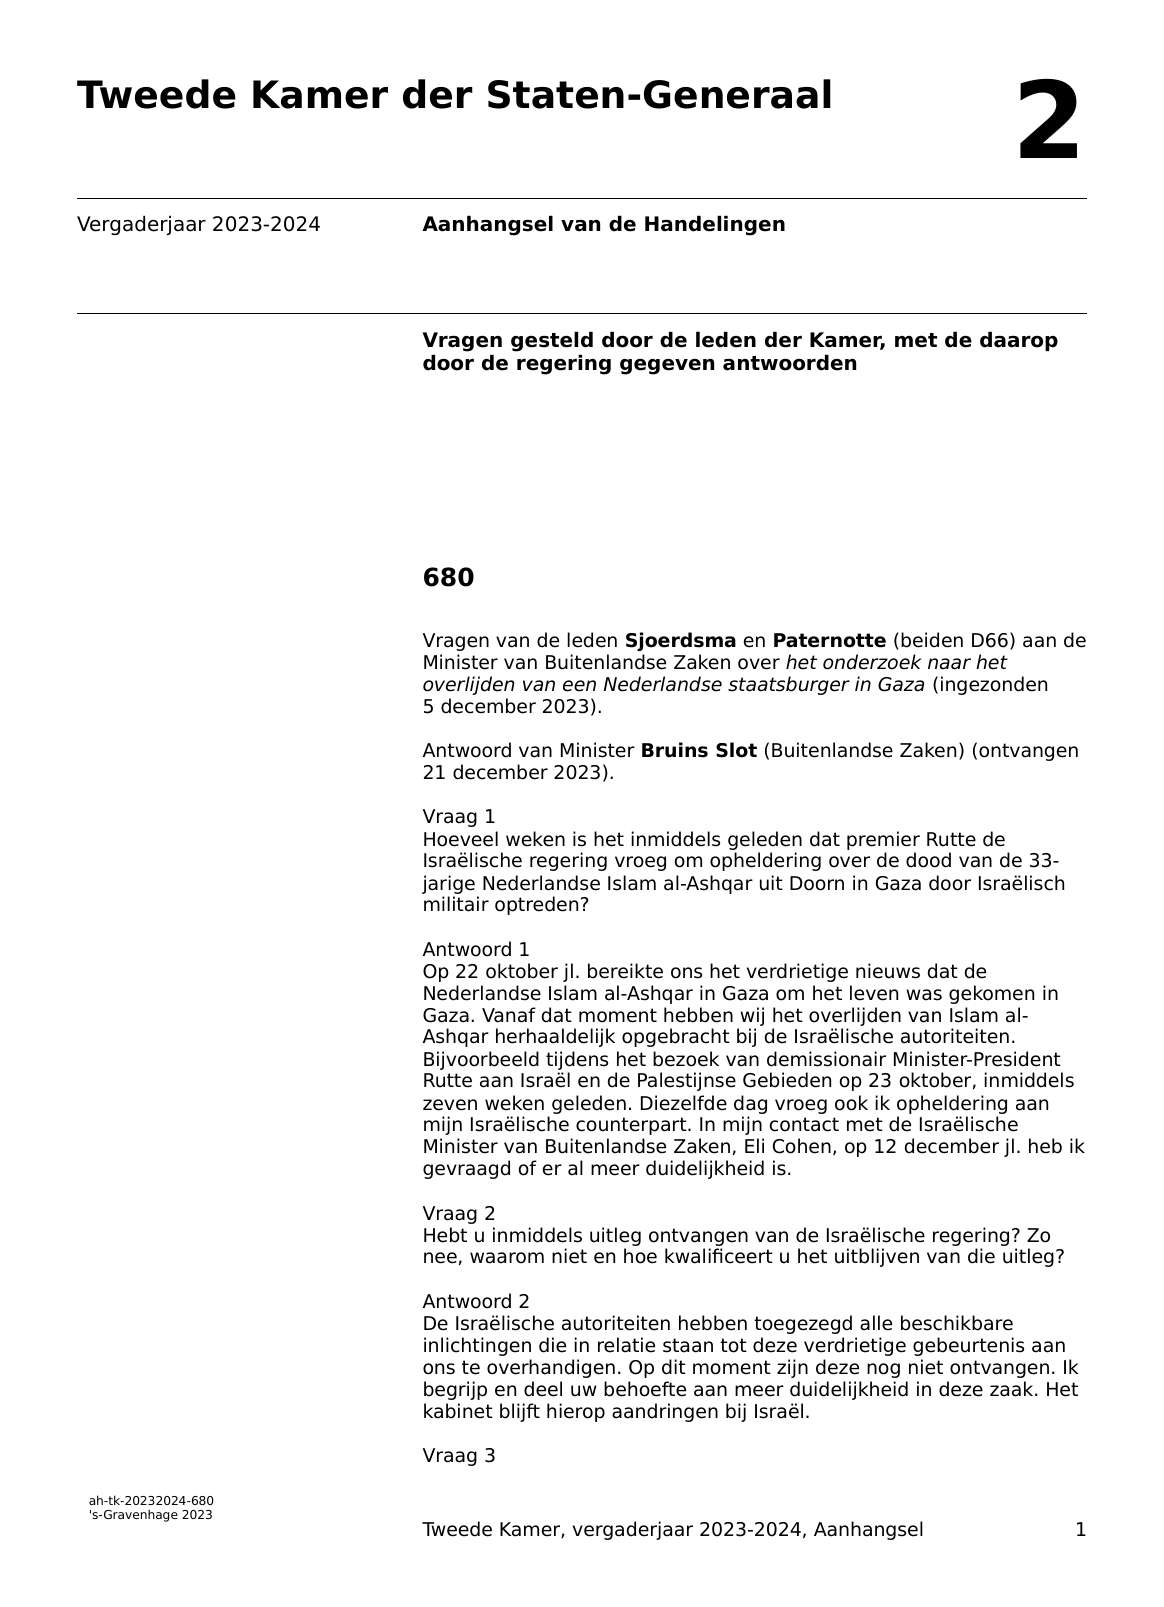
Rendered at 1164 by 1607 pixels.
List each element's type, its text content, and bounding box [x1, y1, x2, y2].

table_cell [77, 314, 422, 375]
text Op 22 oktober jl. bereikte ons het verdrietige nieuws dat de Nederlandse Islam al-Ashqar in Gaza om het leven was gekomen in Gaza. Vanaf dat moment hebben wij het overlijden van Islam al-Ashqar herhaaldelijk opgebracht bij de Israëlische autoriteiten. Bijvoorbeeld tijdens het bezoek van demissionair Minister-President Rutte aan Israël en de Palestijnse Gebieden op 23 oktober, inmiddels zeven weken geleden. Diezelfde dag vroeg ook ik opheldering aan mijn Israëlische counterpart. In mijn contact met de Israëlische Minister van Buitenlandse Zaken, Eli Cohen, op 12 december jl. heb ik gevraagd of er al meer duidelijkheid is. [422, 961, 1087, 1180]
text Vragen van de leden Sjoerdsma en Paternotte (beiden D66) aan de Minister van Buitenlandse Zaken over het onderzoek naar het overlijden van een Nederlandse staatsburger in Gaza (ingezonden 5 december 2023). [422, 630, 1087, 718]
text Antwoord 2 [422, 1291, 1087, 1313]
text Vraag 2 [422, 1202, 1087, 1224]
text Antwoord 1 [422, 938, 1087, 961]
text 680 [422, 563, 1087, 592]
text Vraag 3 [422, 1445, 1087, 1467]
table_header 2 [886, 59, 1087, 198]
text De Israëlische autoriteiten hebben toegezegd alle beschikbare inlichtingen die in relatie staan tot deze verdrietige gebeurtenis aan ons te overhandigen. Op dit moment zijn deze nog niet ontvangen. Ik begrijp en deel uw behoefte aan meer duidelijkheid in deze zaak. Het kabinet blijft hierop aandringen bij Israël. [422, 1313, 1087, 1422]
text 's-Gravenhage 2023 [88, 1508, 323, 1522]
table_cell Vergaderjaar 2023-2024 [77, 199, 422, 313]
text Antwoord van Minister Bruins Slot (Buitenlandse Zaken) (ontvangen 21 december 2023). [422, 740, 1087, 784]
text Hoeveel weken is het inmiddels geleden dat premier Rutte de Israëlische regering vroeg om opheldering over de dood van de 33-jarige Nederlandse Islam al-Ashqar uit Doorn in Gaza door Israëlisch militair optreden? [422, 828, 1087, 916]
table_cell Aanhangsel van de Handelingen [422, 199, 1087, 313]
table_header Tweede Kamer der Staten-Generaal [77, 59, 886, 198]
table_cell Vragen gesteld door de leden der Kamer, met de daarop door de regering gegeven antwoorden [422, 314, 1087, 375]
text Vraag 1 [422, 806, 1087, 828]
text Hebt u inmiddels uitleg ontvangen van de Israëlische regering? Zo nee, waarom niet en hoe kwalificeert u het uitblijven van die uitleg? [422, 1224, 1087, 1268]
text ah-tk-20232024-680 [88, 1494, 323, 1508]
